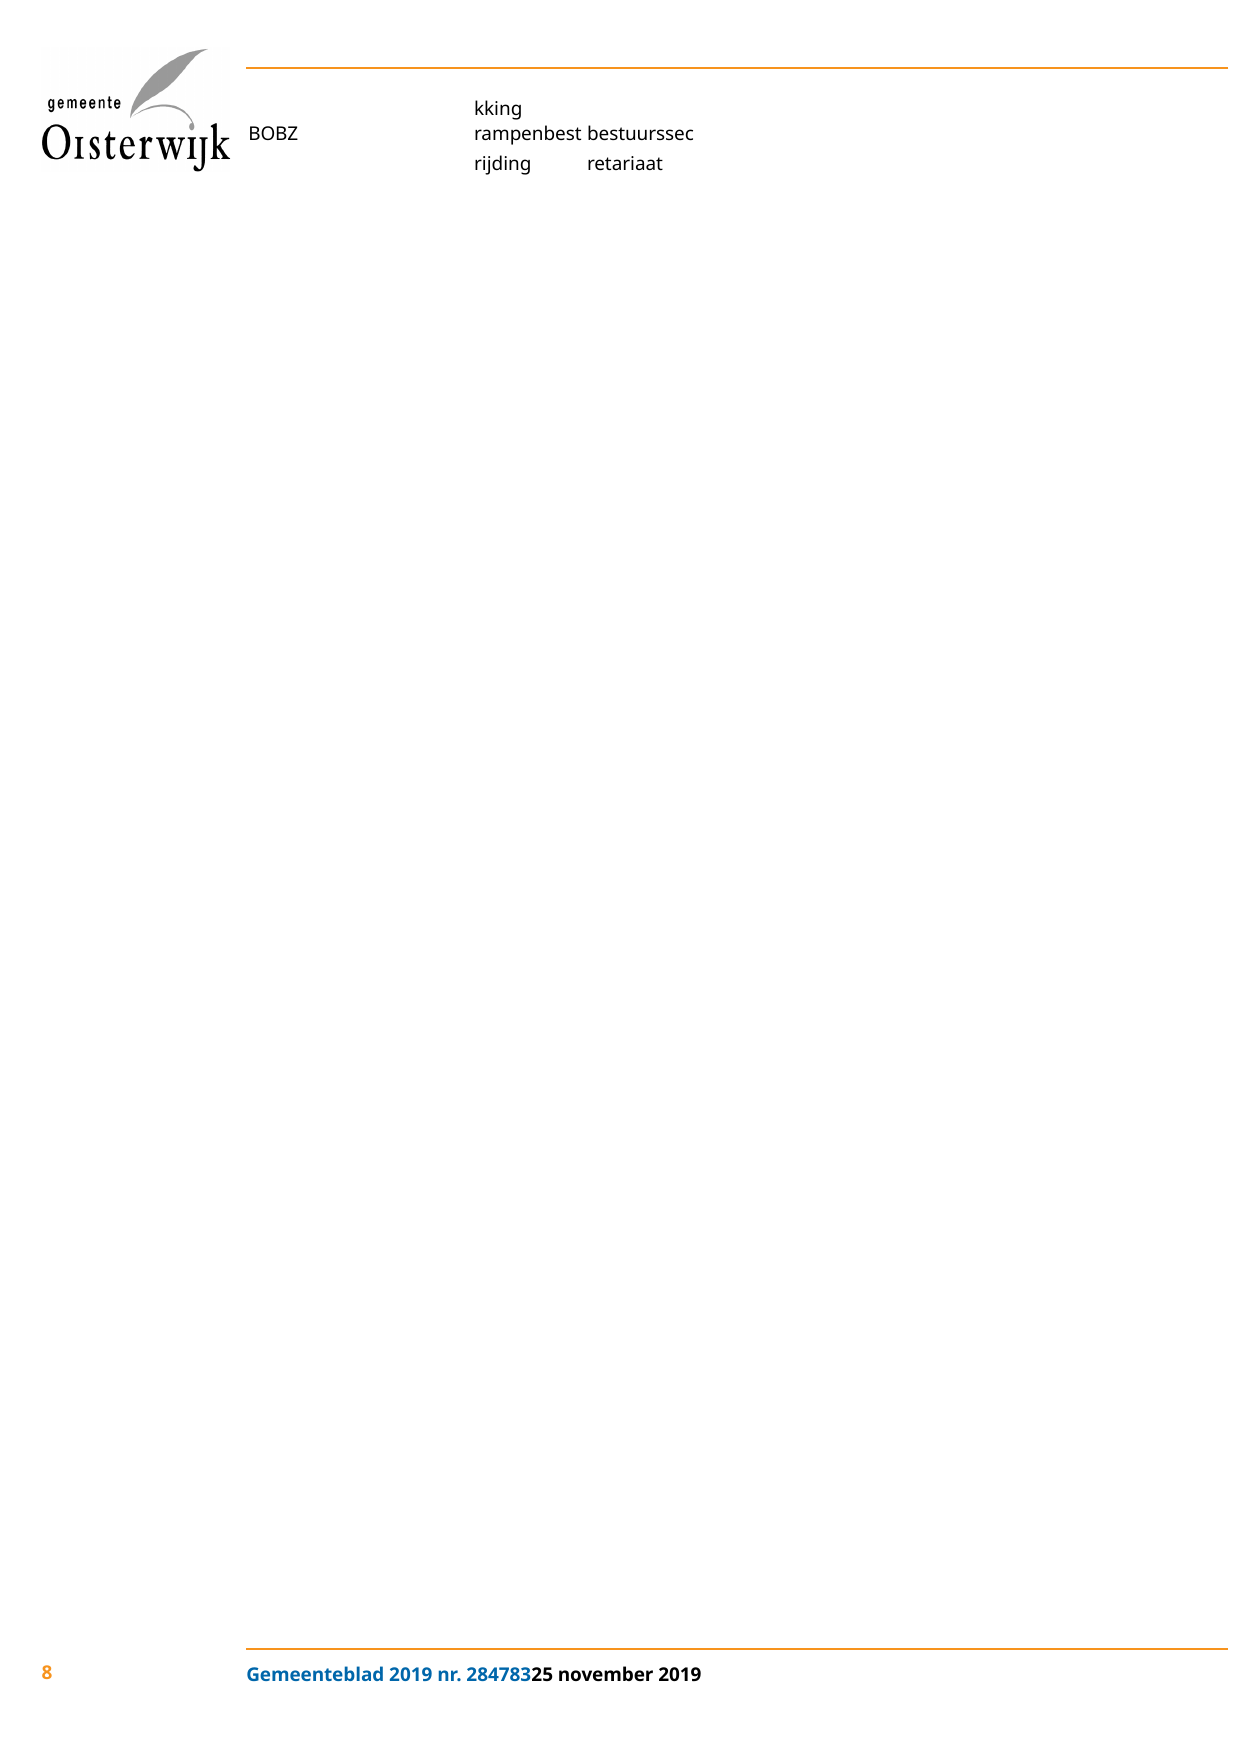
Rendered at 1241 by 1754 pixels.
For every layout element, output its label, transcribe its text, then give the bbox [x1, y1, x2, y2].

table_cell [587, 95, 700, 121]
table_cell BOBZ [248, 121, 361, 176]
picture [41, 47, 231, 172]
table_cell bestuurssecretariaat [587, 121, 700, 176]
table_cell rampenbestrijding [474, 121, 587, 176]
table_cell [361, 95, 474, 121]
table_cell [248, 95, 361, 121]
table_cell kking [474, 95, 587, 121]
table_cell [361, 121, 474, 176]
